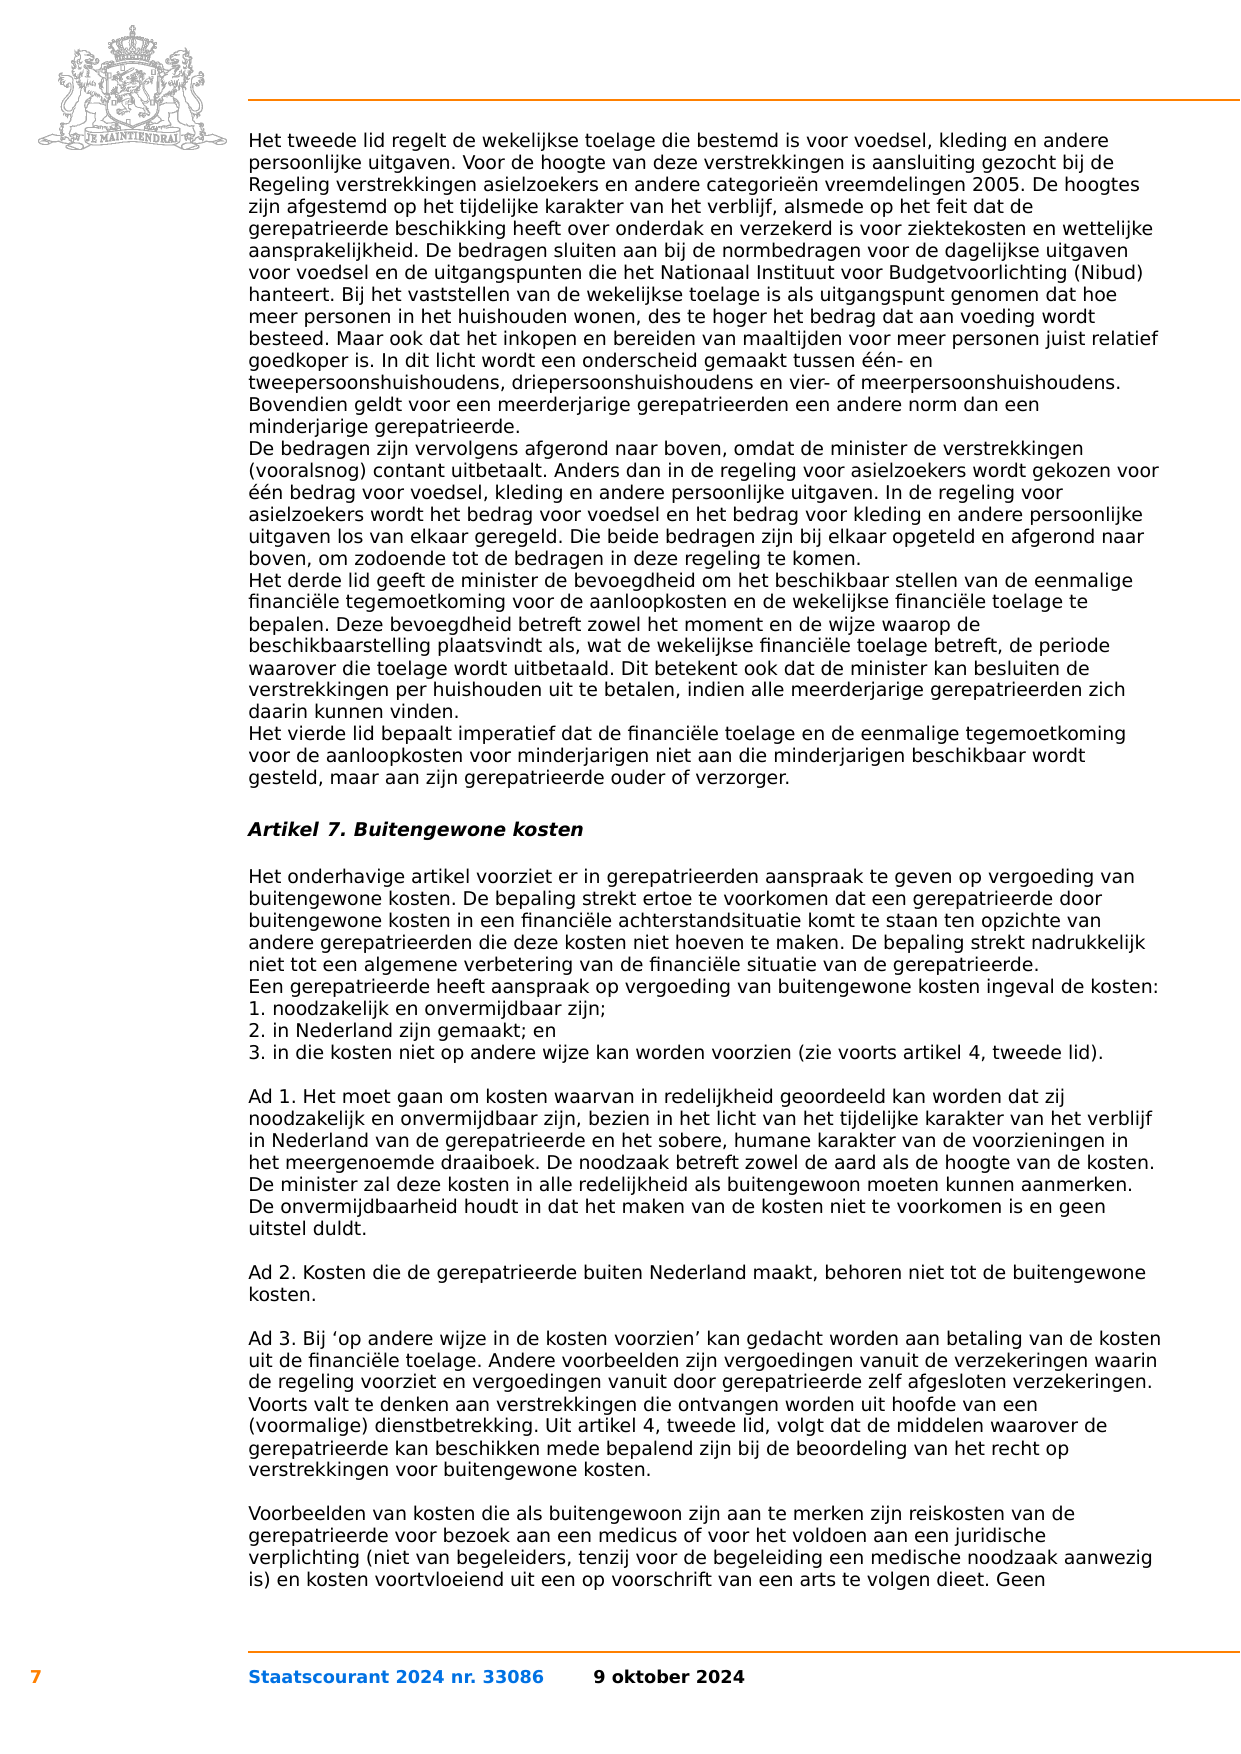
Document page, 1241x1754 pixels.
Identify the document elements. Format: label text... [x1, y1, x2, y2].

text 2. in Nederland zijn gemaakt; en [248, 1020, 1163, 1042]
text Ad 2. Kosten die de gerepatrieerde buiten Nederland maakt, behoren niet tot de buitengewone kosten. [248, 1262, 1163, 1306]
text Ad 1. Het moet gaan om kosten waarvan in redelijkheid geoordeeld kan worden dat zij noodzakelijk en onvermijdbaar zijn, bezien in het licht van het tijdelijke karakter van het verblijf in Nederland van de gerepatrieerde en het sobere, humane karakter van de voorzieningen in het meergenoemde draaiboek. De noodzaak betreft zowel de aard als de hoogte van de kosten. De minister zal deze kosten in alle redelijkheid als buitengewoon moeten kunnen aanmerken. De onvermijdbaarheid houdt in dat het maken van de kosten niet te voorkomen is en geen uitstel duldt. [248, 1086, 1163, 1240]
text De bedragen zijn vervolgens afgerond naar boven, omdat de minister de verstrekkingen (vooralsnog) contant uitbetaalt. Anders dan in de regeling voor asielzoekers wordt gekozen voor één bedrag voor voedsel, kleding en andere persoonlijke uitgaven. In de regeling voor asielzoekers wordt het bedrag voor voedsel en het bedrag voor kleding en andere persoonlijke uitgaven los van elkaar geregeld. Die beide bedragen zijn bij elkaar opgeteld en afgerond naar boven, om zodoende tot de bedragen in deze regeling te komen. [248, 438, 1163, 569]
text Ad 3. Bij ‘op andere wijze in de kosten voorzien’ kan gedacht worden aan betaling van de kosten uit de financiële toelage. Andere voorbeelden zijn vergoedingen vanuit de verzekeringen waarin de regeling voorziet en vergoedingen vanuit door gerepatrieerde zelf afgesloten verzekeringen. Voorts valt te denken aan verstrekkingen die ontvangen worden uit hoofde van een (voormalige) dienstbetrekking. Uit artikel 4, tweede lid, volgt dat de middelen waarover de gerepatrieerde kan beschikken mede bepalend zijn bij de beoordeling van het recht op verstrekkingen voor buitengewone kosten. [248, 1327, 1163, 1481]
picture [38, 25, 227, 150]
text Het derde lid geeft de minister de bevoegdheid om het beschikbaar stellen van de eenmalige financiële tegemoetkoming voor de aanloopkosten en de wekelijkse financiële toelage te bepalen. Deze bevoegdheid betreft zowel het moment en de wijze waarop de beschikbaarstelling plaatsvindt als, wat de wekelijkse financiële toelage betreft, de periode waarover die toelage wordt uitbetaald. Dit betekent ook dat de minister kan besluiten de verstrekkingen per huishouden uit te betalen, indien alle meerderjarige gerepatrieerden zich daarin kunnen vinden. [248, 569, 1163, 723]
text Voorbeelden van kosten die als buitengewoon zijn aan te merken zijn reiskosten van de gerepatrieerde voor bezoek aan een medicus of voor het voldoen aan een juridische verplichting (niet van begeleiders, tenzij voor de begeleiding een medische noodzaak aanwezig is) en kosten voortvloeiend uit een op voorschrift van een arts te volgen dieet. Geen [248, 1503, 1163, 1591]
text Het vierde lid bepaalt imperatief dat de financiële toelage en de eenmalige tegemoetkoming voor de aanloopkosten voor minderjarigen niet aan die minderjarigen beschikbaar wordt gesteld, maar aan zijn gerepatrieerde ouder of verzorger. [248, 723, 1163, 789]
subtitle Artikel 7. Buitengewone kosten [248, 819, 1163, 841]
text 3. in die kosten niet op andere wijze kan worden voorzien (zie voorts artikel 4, tweede lid). [248, 1042, 1163, 1064]
text 1. noodzakelijk en onvermijdbaar zijn; [248, 998, 1163, 1020]
text Het tweede lid regelt de wekelijkse toelage die bestemd is voor voedsel, kleding en andere persoonlijke uitgaven. Voor de hoogte van deze verstrekkingen is aansluiting gezocht bij de Regeling verstrekkingen asielzoekers en andere categorieën vreemdelingen 2005. De hoogtes zijn afgestemd op het tijdelijke karakter van het verblijf, alsmede op het feit dat de gerepatrieerde beschikking heeft over onderdak en verzekerd is voor ziektekosten en wettelijke aansprakelijkheid. De bedragen sluiten aan bij de normbedragen voor de dagelijkse uitgaven voor voedsel en de uitgangspunten die het Nationaal Instituut voor Budgetvoorlichting (Nibud) hanteert. Bij het vaststellen van de wekelijkse toelage is als uitgangspunt genomen dat hoe meer personen in het huishouden wonen, des te hoger het bedrag dat aan voeding wordt besteed. Maar ook dat het inkopen en bereiden van maaltijden voor meer personen juist relatief goedkoper is. In dit licht wordt een onderscheid gemaakt tussen één- en tweepersoonshuishoudens, driepersoonshuishoudens en vier- of meerpersoonshuishoudens. Bovendien geldt voor een meerderjarige gerepatrieerden een andere norm dan een minderjarige gerepatrieerde. [248, 130, 1163, 438]
text Een gerepatrieerde heeft aanspraak op vergoeding van buitengewone kosten ingeval de kosten: [248, 976, 1163, 998]
text Het onderhavige artikel voorziet er in gerepatrieerden aanspraak te geven op vergoeding van buitengewone kosten. De bepaling strekt ertoe te voorkomen dat een gerepatrieerde door buitengewone kosten in een financiële achterstandsituatie komt te staan ten opzichte van andere gerepatrieerden die deze kosten niet hoeven te maken. De bepaling strekt nadrukkelijk niet tot een algemene verbetering van de financiële situatie van de gerepatrieerde. [248, 866, 1163, 976]
